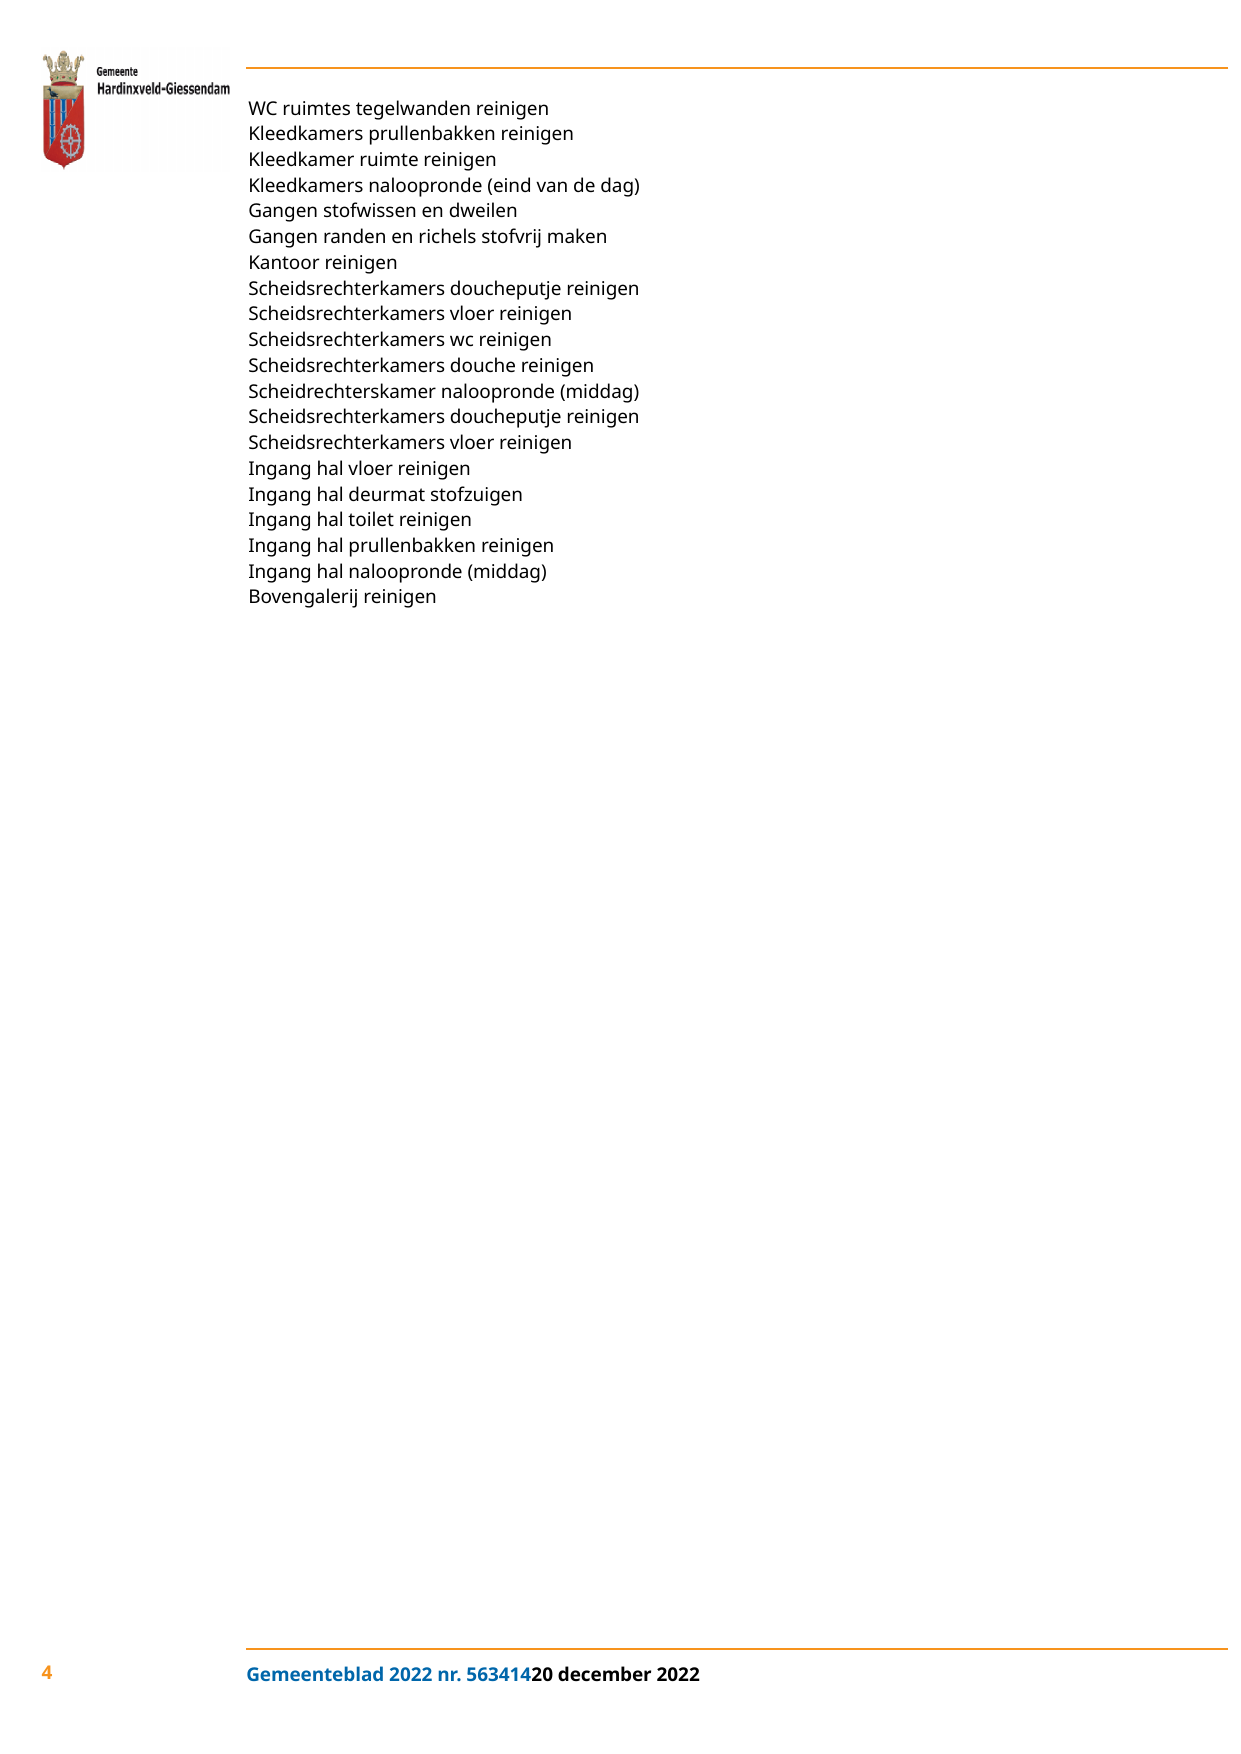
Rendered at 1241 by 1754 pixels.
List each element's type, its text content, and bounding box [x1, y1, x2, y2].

table_cell Kleedkamer ruimte reinigen [248, 146, 700, 172]
table_cell [700, 429, 1152, 455]
table_cell Scheidsrechterkamers vloer reinigen [248, 429, 700, 455]
table_cell Scheidsrechterkamers douche reinigen [248, 352, 700, 378]
table_cell WC ruimtes tegelwanden reinigen [248, 95, 700, 121]
table_cell [700, 558, 1152, 584]
table_cell Scheidsrechterkamers wc reinigen [248, 326, 700, 352]
table_cell Ingang hal naloopronde (middag) [248, 558, 700, 584]
picture [41, 47, 231, 172]
table_cell [700, 326, 1152, 352]
table_cell [700, 301, 1152, 326]
table_cell [700, 506, 1152, 532]
table_cell [700, 404, 1152, 429]
table_cell Scheidsrechterkamers doucheputje reinigen [248, 275, 700, 301]
table_cell [700, 172, 1152, 198]
table_cell [700, 532, 1152, 558]
table_cell Ingang hal deurmat stofzuigen [248, 481, 700, 506]
table_cell Scheidrechterskamer naloopronde (middag) [248, 378, 700, 403]
table_cell [700, 224, 1152, 249]
table_cell Kantoor reinigen [248, 249, 700, 275]
table_cell [700, 275, 1152, 301]
table_cell Scheidsrechterkamers doucheputje reinigen [248, 404, 700, 429]
table_cell Gangen stofwissen en dweilen [248, 198, 700, 223]
table_cell Kleedkamers naloopronde (eind van de dag) [248, 172, 700, 198]
table_cell [700, 455, 1152, 481]
table_cell Ingang hal prullenbakken reinigen [248, 532, 700, 558]
table_cell Bovengalerij reinigen [248, 584, 700, 609]
table_cell [700, 584, 1152, 609]
table_cell [700, 95, 1152, 121]
table_cell [700, 352, 1152, 378]
table_cell Ingang hal vloer reinigen [248, 455, 700, 481]
table_cell Ingang hal toilet reinigen [248, 506, 700, 532]
table_cell [700, 378, 1152, 403]
table_cell [700, 249, 1152, 275]
table_cell Gangen randen en richels stofvrij maken [248, 224, 700, 249]
table_cell Scheidsrechterkamers vloer reinigen [248, 301, 700, 326]
table_cell [700, 121, 1152, 146]
table_cell [700, 481, 1152, 506]
table_cell Kleedkamers prullenbakken reinigen [248, 121, 700, 146]
table_cell [700, 146, 1152, 172]
table_cell [700, 198, 1152, 223]
